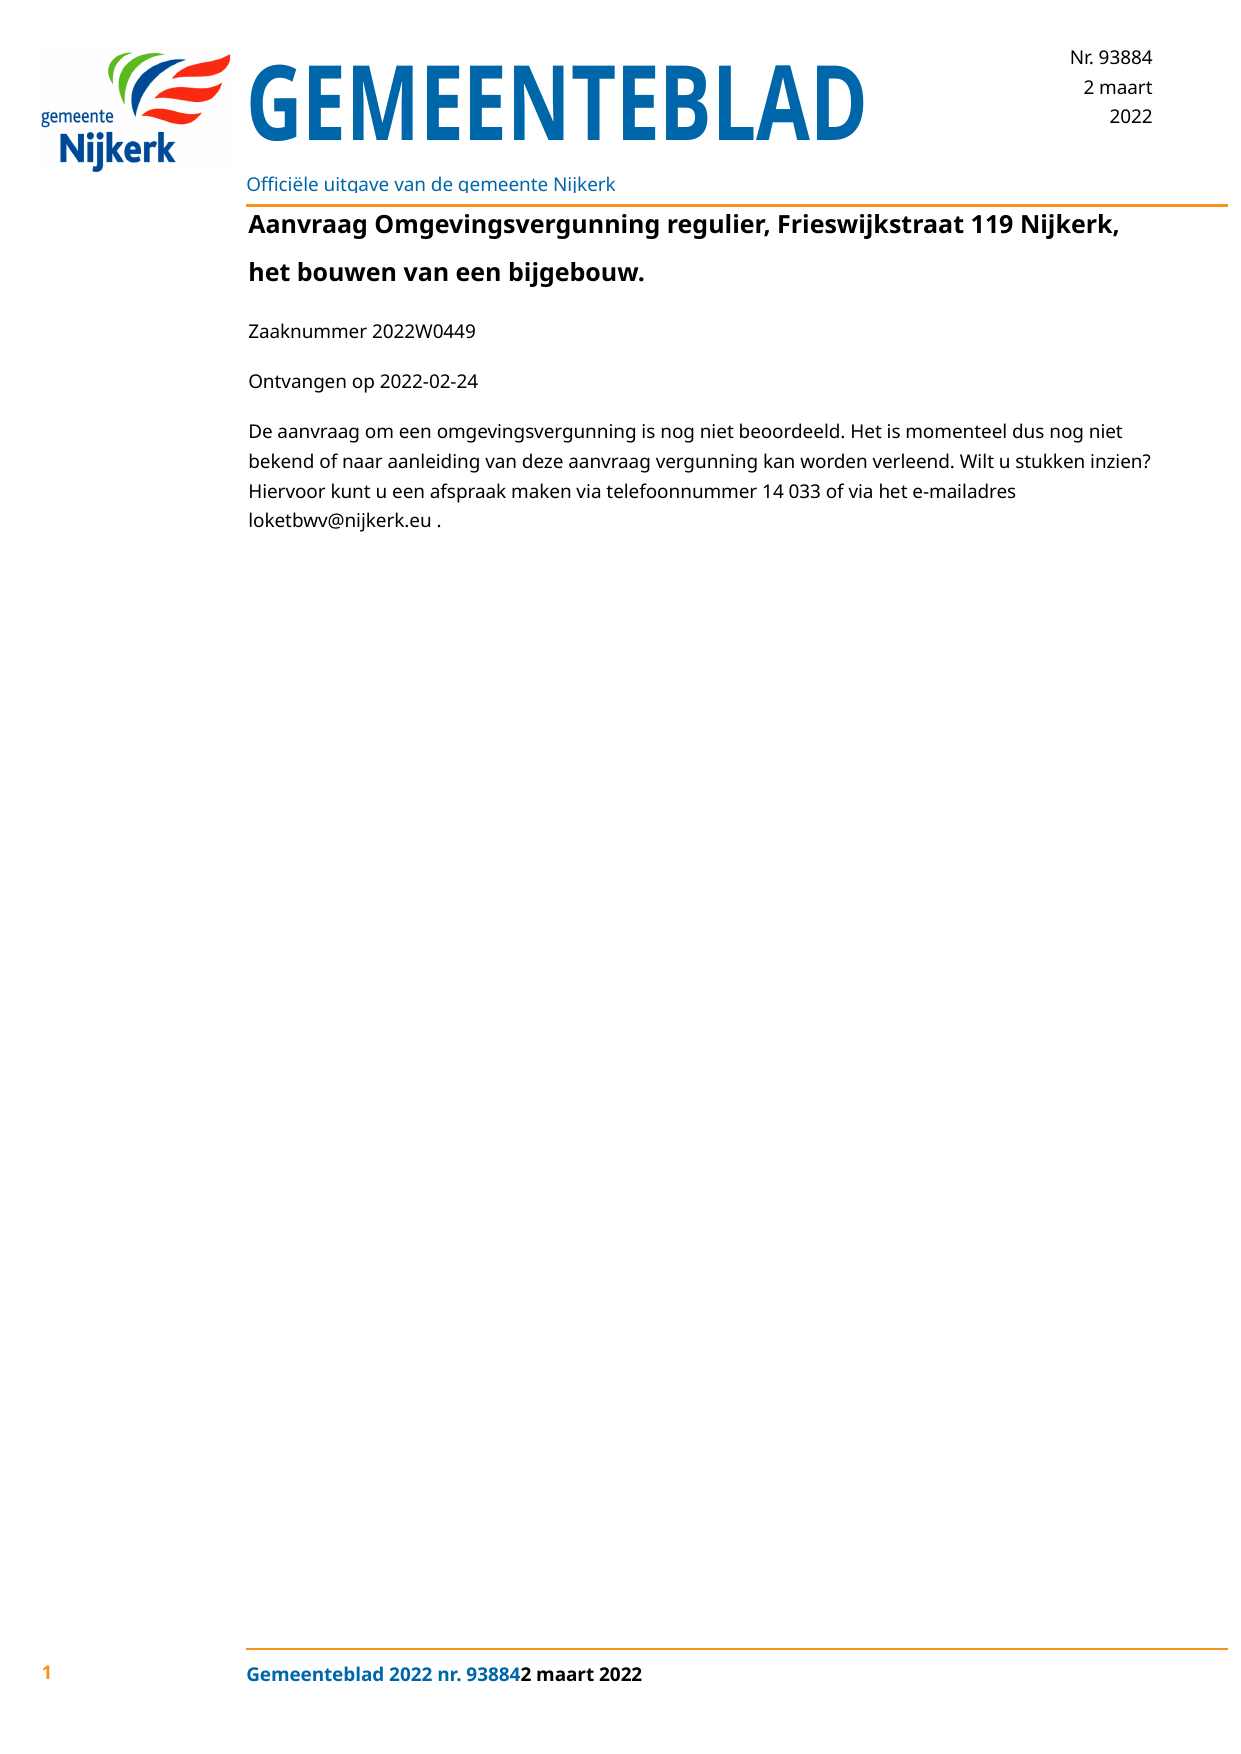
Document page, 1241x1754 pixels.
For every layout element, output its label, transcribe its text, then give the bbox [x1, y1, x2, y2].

text Zaaknummer 2022W0449 [248, 318, 1152, 344]
text De aanvraag om een omgevingsvergunning is nog niet beoordeeld. Het is momenteel dus nog niet bekend of naar aanleiding van deze aanvraag vergunning kan worden verleend. Wilt u stukken inzien? Hiervoor kunt u een afspraak maken via telefoonnummer 14 033 of via het e-mailadres loketbwv@nijkerk.eu . [248, 419, 1152, 533]
text Ontvangen op 2022-02-24 [248, 368, 1152, 394]
picture [41, 47, 231, 172]
text Aanvraag Omgevingsvergunning regulier, Frieswijkstraat 119 Nijkerk, het bouwen van een bijgebouw. [248, 207, 1152, 288]
